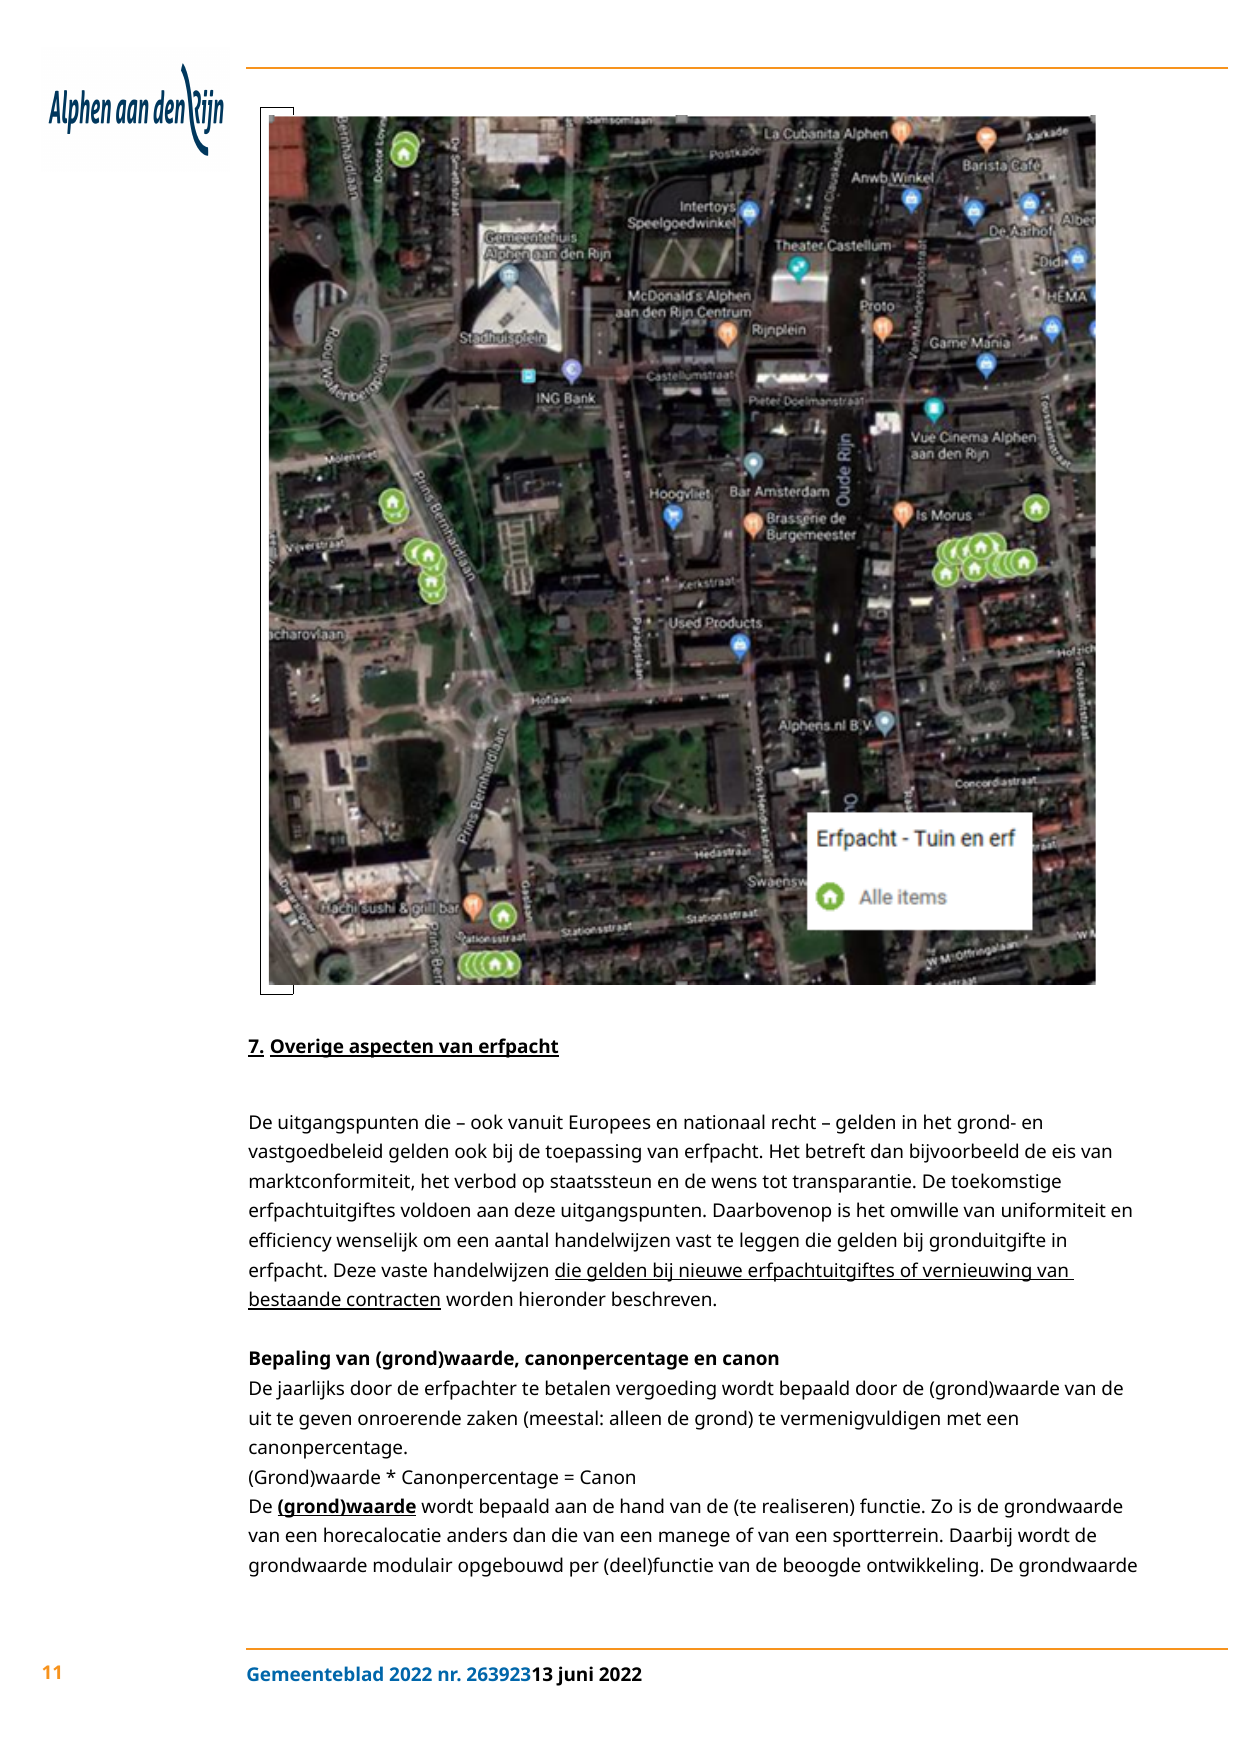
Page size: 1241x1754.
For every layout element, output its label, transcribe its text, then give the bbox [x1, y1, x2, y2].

text Bepaling van (grond)waarde, canonpercentage en canon [248, 1346, 1152, 1371]
text De uitgangspunten die – ook vanuit Europees en nationaal recht – gelden in het grond- en vastgoedbeleid gelden ook bij de toepassing van erfpacht. Het betreft dan bijvoorbeeld de eis van marktconformiteit, het verbod op staatssteun en de wens tot transparantie. De toekomstige erfpachtuitgiftes voldoen aan deze uitgangspunten. Daarbovenop is het omwille van uniformiteit en efficiency wenselijk om een aantal handelwijzen vast te leggen die gelden bij gronduitgifte in erfpacht. Deze vaste handelwijzen die gelden bij nieuwe erfpachtuitgiftes of vernieuwing van bestaande contracten worden hieronder beschreven. [248, 1109, 1152, 1312]
picture [268, 115, 1096, 985]
picture [41, 47, 231, 172]
text De (grond)waarde wordt bepaald aan de hand van de (te realiseren) functie. Zo is de grondwaarde van een horecalocatie anders dan die van een manege of van een sportterrein. Daarbij wordt de grondwaarde modulair opgebouwd per (deel)functie van de beoogde ontwikkeling. De grondwaarde [248, 1493, 1152, 1578]
table_header (Grond)waarde * Canonpercentage = Canon [248, 1464, 1152, 1490]
text 7. Overige aspecten van erfpacht [248, 1031, 1152, 1060]
text De jaarlijks door de erfpachter te betalen vergoeding wordt bepaald door de (grond)waarde van de uit te geven onroerende zaken (meestal: alleen de grond) te vermenigvuldigen met een canonpercentage. [248, 1375, 1152, 1460]
